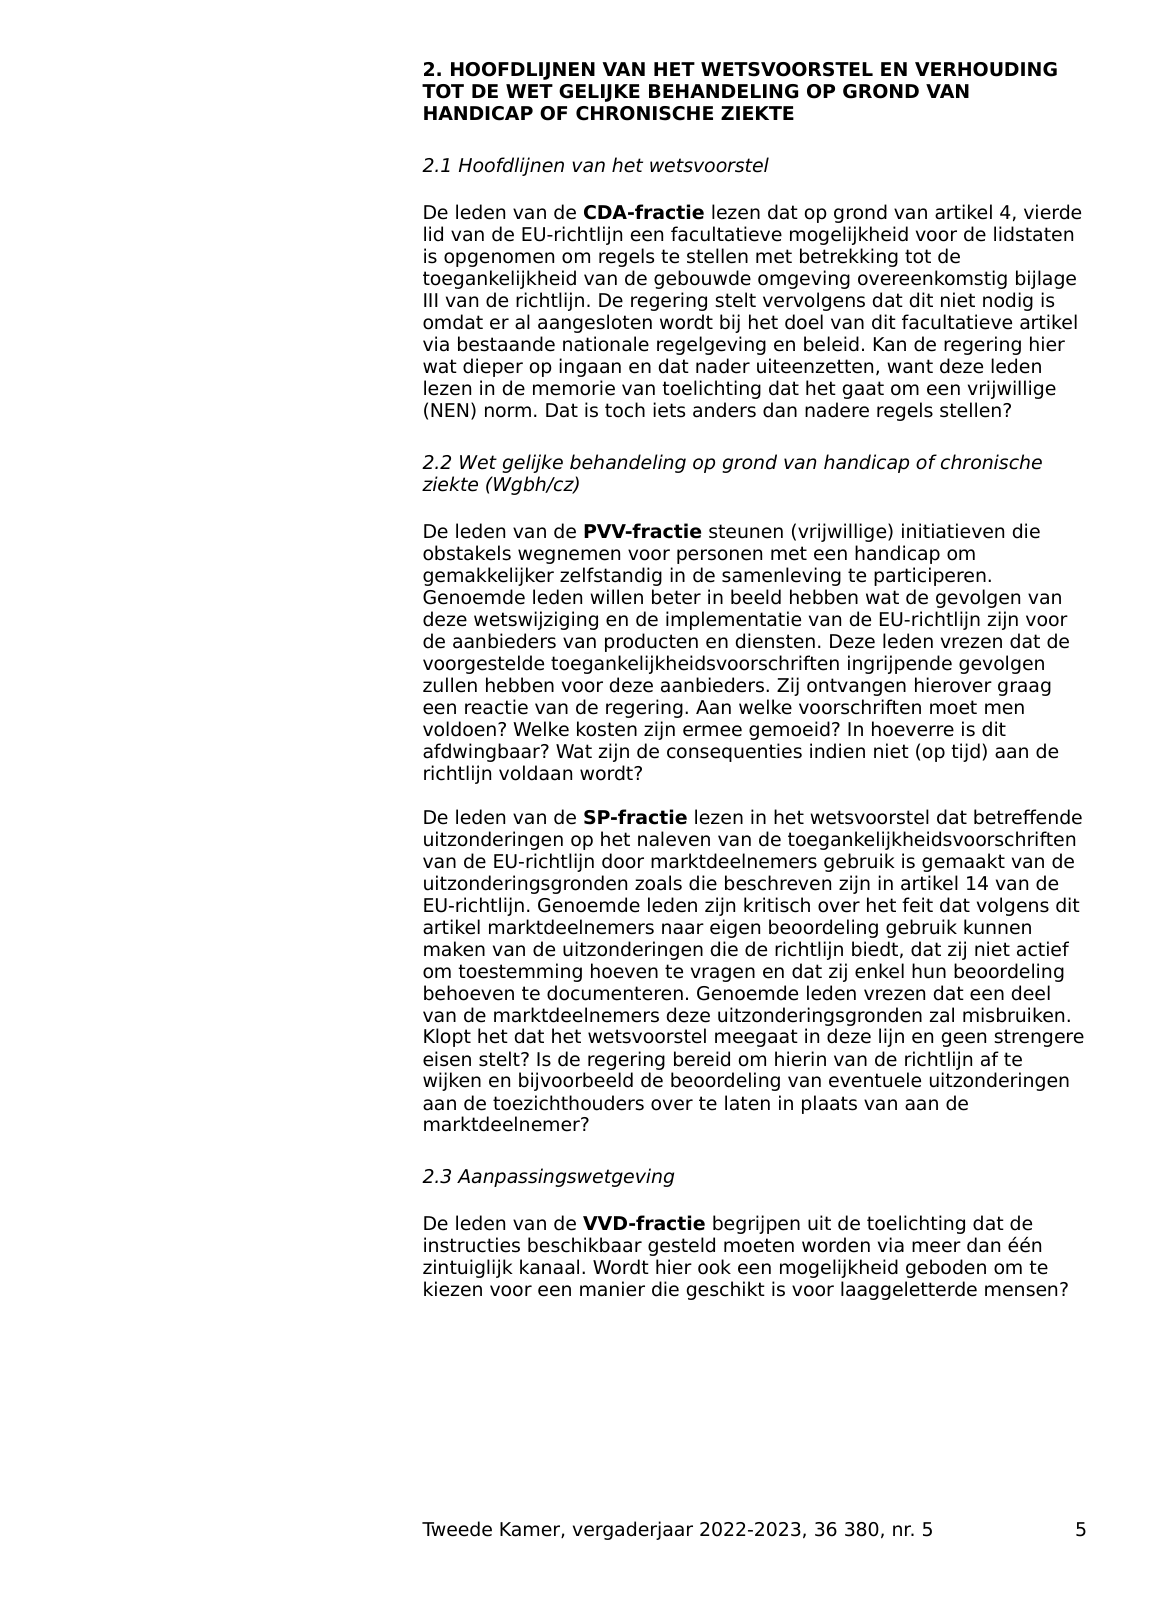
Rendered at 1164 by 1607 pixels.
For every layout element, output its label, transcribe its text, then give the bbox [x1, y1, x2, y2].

text De leden van de CDA-fractie lezen dat op grond van artikel 4, vierde lid van de EU-richtlijn een facultatieve mogelijkheid voor de lidstaten is opgenomen om regels te stellen met betrekking tot de toegankelijkheid van de gebouwde omgeving overeenkomstig bijlage III van de richtlijn. De regering stelt vervolgens dat dit niet nodig is omdat er al aangesloten wordt bij het doel van dit facultatieve artikel via bestaande nationale regelgeving en beleid. Kan de regering hier wat dieper op ingaan en dat nader uiteenzetten, want deze leden lezen in de memorie van toelichting dat het gaat om een vrijwillige (NEN) norm. Dat is toch iets anders dan nadere regels stellen? [422, 202, 1087, 422]
subtitle 2.3 Aanpassingswetgeving [422, 1166, 1087, 1188]
subtitle 2.2 Wet gelijke behandeling op grond van handicap of chronische ziekte (Wgbh/cz) [422, 452, 1087, 496]
text De leden van de VVD-fractie begrijpen uit de toelichting dat de instructies beschikbaar gesteld moeten worden via meer dan één zintuiglijk kanaal. Wordt hier ook een mogelijkheid geboden om te kiezen voor een manier die geschikt is voor laaggeletterde mensen? [422, 1213, 1087, 1301]
subtitle 2. HOOFDLIJNEN VAN HET WETSVOORSTEL EN VERHOUDING TOT DE WET GELIJKE BEHANDELING OP GROND VAN HANDICAP OF CHRONISCHE ZIEKTE [422, 59, 1087, 125]
text De leden van de PVV-fractie steunen (vrijwillige) initiatieven die obstakels wegnemen voor personen met een handicap om gemakkelijker zelfstandig in de samenleving te participeren. Genoemde leden willen beter in beeld hebben wat de gevolgen van deze wetswijziging en de implementatie van de EU-richtlijn zijn voor de aanbieders van producten en diensten. Deze leden vrezen dat de voorgestelde toegankelijkheidsvoorschriften ingrijpende gevolgen zullen hebben voor deze aanbieders. Zij ontvangen hierover graag een reactie van de regering. Aan welke voorschriften moet men voldoen? Welke kosten zijn ermee gemoeid? In hoeverre is dit afdwingbaar? Wat zijn de consequenties indien niet (op tijd) aan de richtlijn voldaan wordt? [422, 521, 1087, 784]
subtitle 2.1 Hoofdlijnen van het wetsvoorstel [422, 155, 1087, 177]
text De leden van de SP-fractie lezen in het wetsvoorstel dat betreffende uitzonderingen op het naleven van de toegankelijkheidsvoorschriften van de EU-richtlijn door marktdeelnemers gebruik is gemaakt van de uitzonderingsgronden zoals die beschreven zijn in artikel 14 van de EU-richtlijn. Genoemde leden zijn kritisch over het feit dat volgens dit artikel marktdeelnemers naar eigen beoordeling gebruik kunnen maken van de uitzonderingen die de richtlijn biedt, dat zij niet actief om toestemming hoeven te vragen en dat zij enkel hun beoordeling behoeven te documenteren. Genoemde leden vrezen dat een deel van de marktdeelnemers deze uitzonderingsgronden zal misbruiken. Klopt het dat het wetsvoorstel meegaat in deze lijn en geen strengere eisen stelt? Is de regering bereid om hierin van de richtlijn af te wijken en bijvoorbeeld de beoordeling van eventuele uitzonderingen aan de toezichthouders over te laten in plaats van aan de marktdeelnemer? [422, 807, 1087, 1136]
